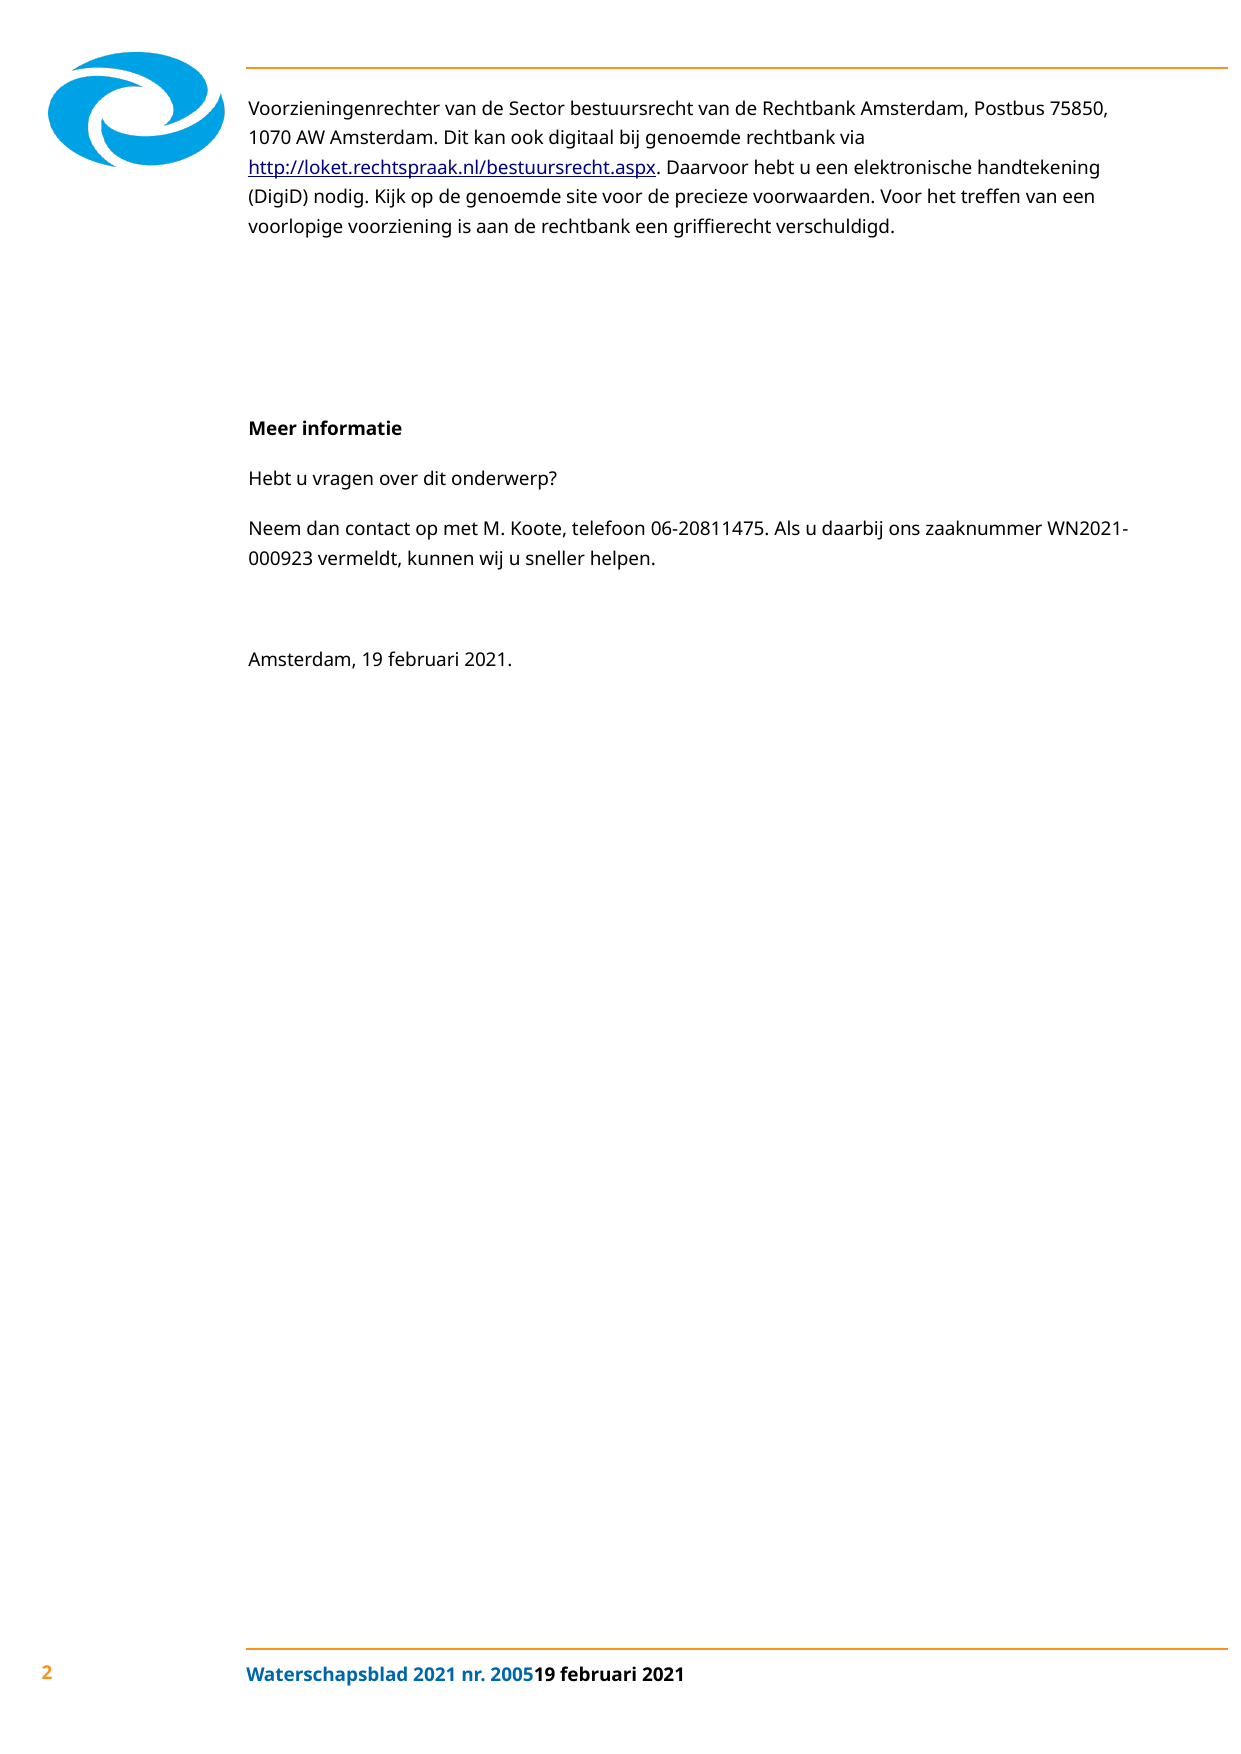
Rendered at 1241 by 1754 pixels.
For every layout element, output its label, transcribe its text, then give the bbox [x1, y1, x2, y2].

text Meer informatie [248, 415, 1152, 441]
text Voorzieningenrechter van de Sector bestuursrecht van de Rechtbank Amsterdam, Postbus 75850, 1070 AW Amsterdam. Dit kan ook digitaal bij genoemde rechtbank via http://loket.rechtspraak.nl/bestuursrecht.aspx. Daarvoor hebt u een elektronische handtekening (DigiD) nodig. Kijk op de genoemde site voor de precieze voorwaarden. Voor het treffen van een voorlopige voorziening is aan de rechtbank een griffierecht verschuldigd. [248, 95, 1152, 239]
text Amsterdam, 19 februari 2021. [248, 646, 1152, 672]
text Hebt u vragen over dit onderwerp? [248, 465, 1152, 491]
text Neem dan contact op met M. Koote, telefoon 06-20811475. Als u daarbij ons zaaknummer WN2021-000923 vermeldt, kunnen wij u sneller helpen. [248, 516, 1152, 571]
picture [41, 47, 231, 172]
